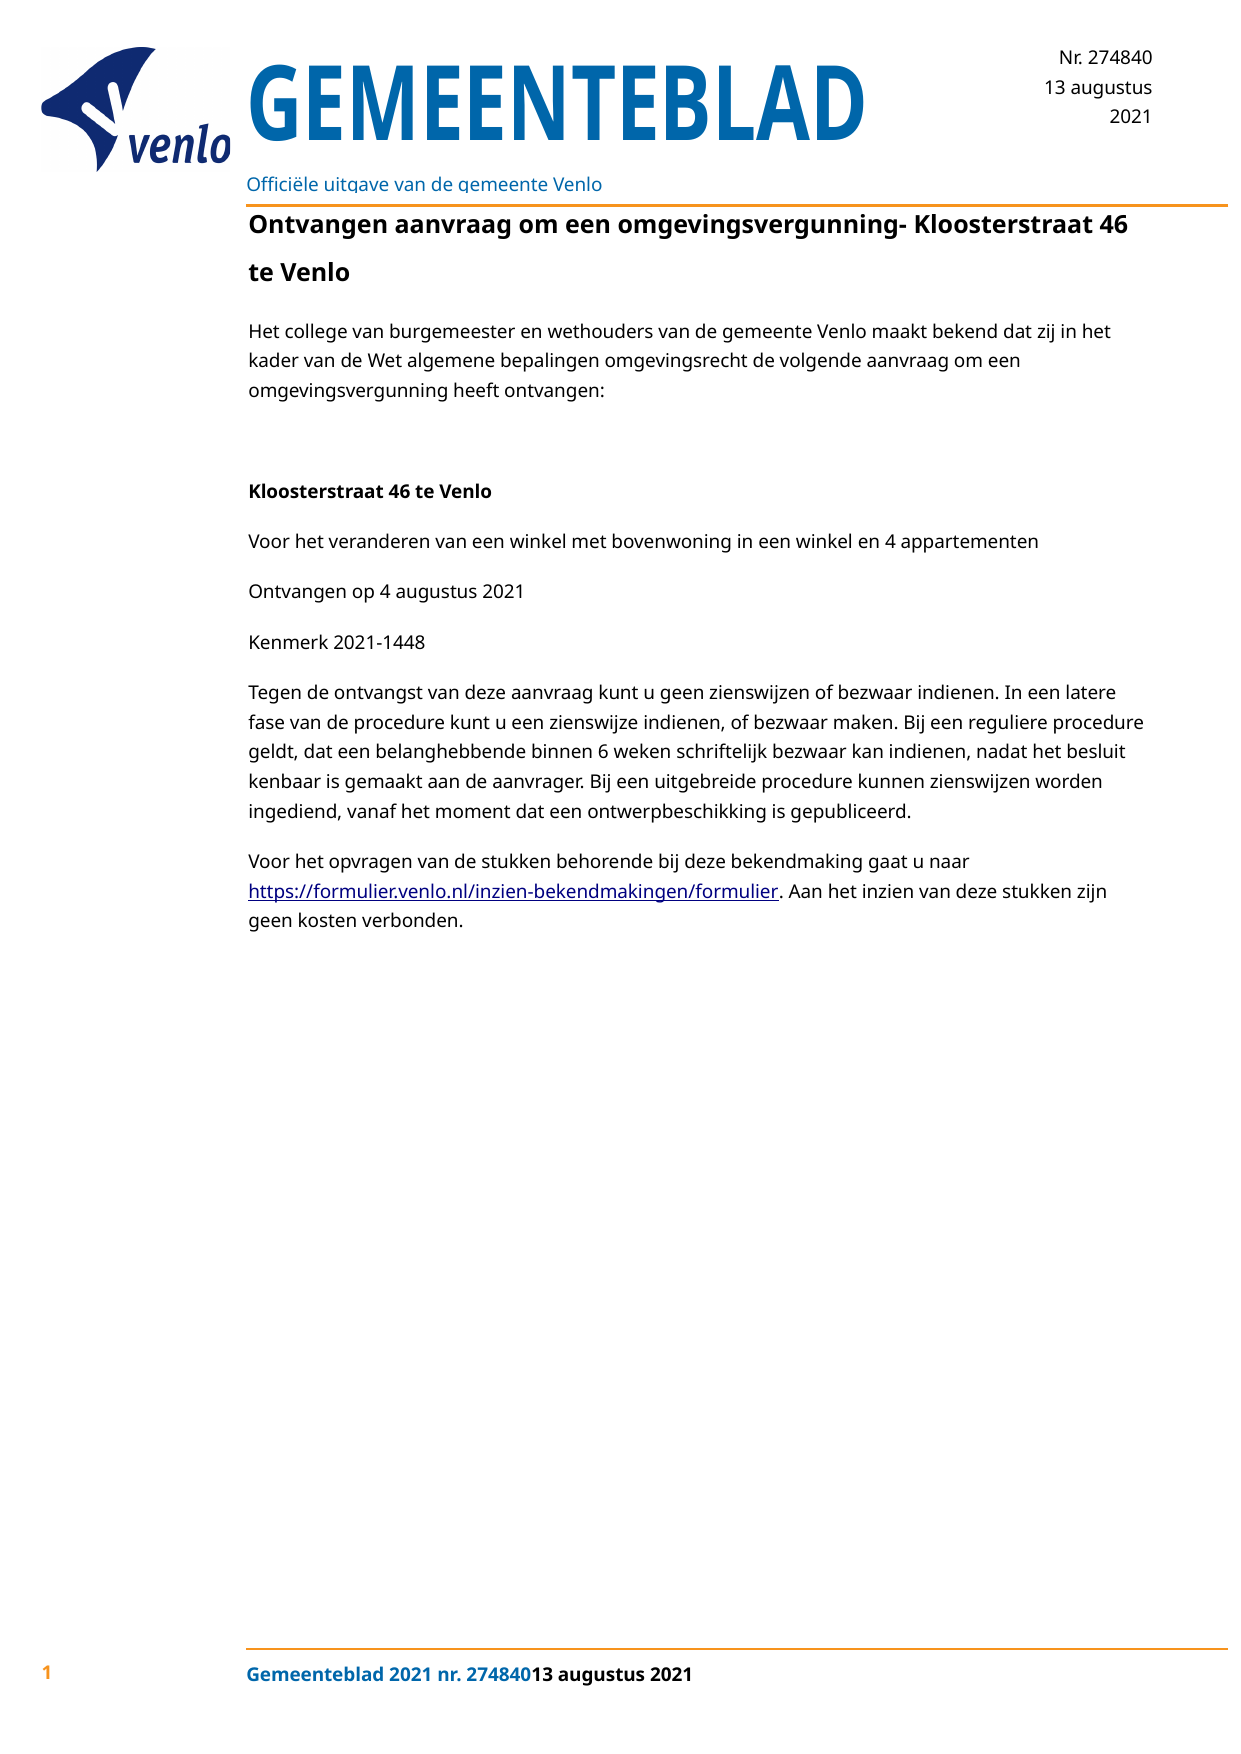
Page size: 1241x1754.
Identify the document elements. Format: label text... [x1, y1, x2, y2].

text Kenmerk 2021-1448 [248, 629, 1152, 655]
text Ontvangen aanvraag om een omgevingsvergunning- Kloosterstraat 46 te Venlo [248, 207, 1152, 288]
text Voor het opvragen van de stukken behorende bij deze bekendmaking gaat u naar https://formulier.venlo.nl/inzien-bekendmakingen/formulier. Aan het inzien van deze stukken zijn geen kosten verbonden. [248, 848, 1152, 933]
text Kloosterstraat 46 te Venlo [248, 478, 1152, 504]
text Ontvangen op 4 augustus 2021 [248, 579, 1152, 604]
picture [41, 47, 231, 172]
text Tegen de ontvangst van deze aanvraag kunt u geen zienswijzen of bezwaar indienen. In een latere fase van de procedure kunt u een zienswijze indienen, of bezwaar maken. Bij een reguliere procedure geldt, dat een belanghebbende binnen 6 weken schriftelijk bezwaar kan indienen, nadat het besluit kenbaar is gemaakt aan de aanvrager. Bij een uitgebreide procedure kunnen zienswijzen worden ingediend, vanaf het moment dat een ontwerpbeschikking is gepubliceerd. [248, 679, 1152, 824]
text Het college van burgemeester en wethouders van de gemeente Venlo maakt bekend dat zij in het kader van de Wet algemene bepalingen omgevingsrecht de volgende aanvraag om een omgevingsvergunning heeft ontvangen: [248, 318, 1152, 403]
text Voor het veranderen van een winkel met bovenwoning in een winkel en 4 appartementen [248, 528, 1152, 554]
